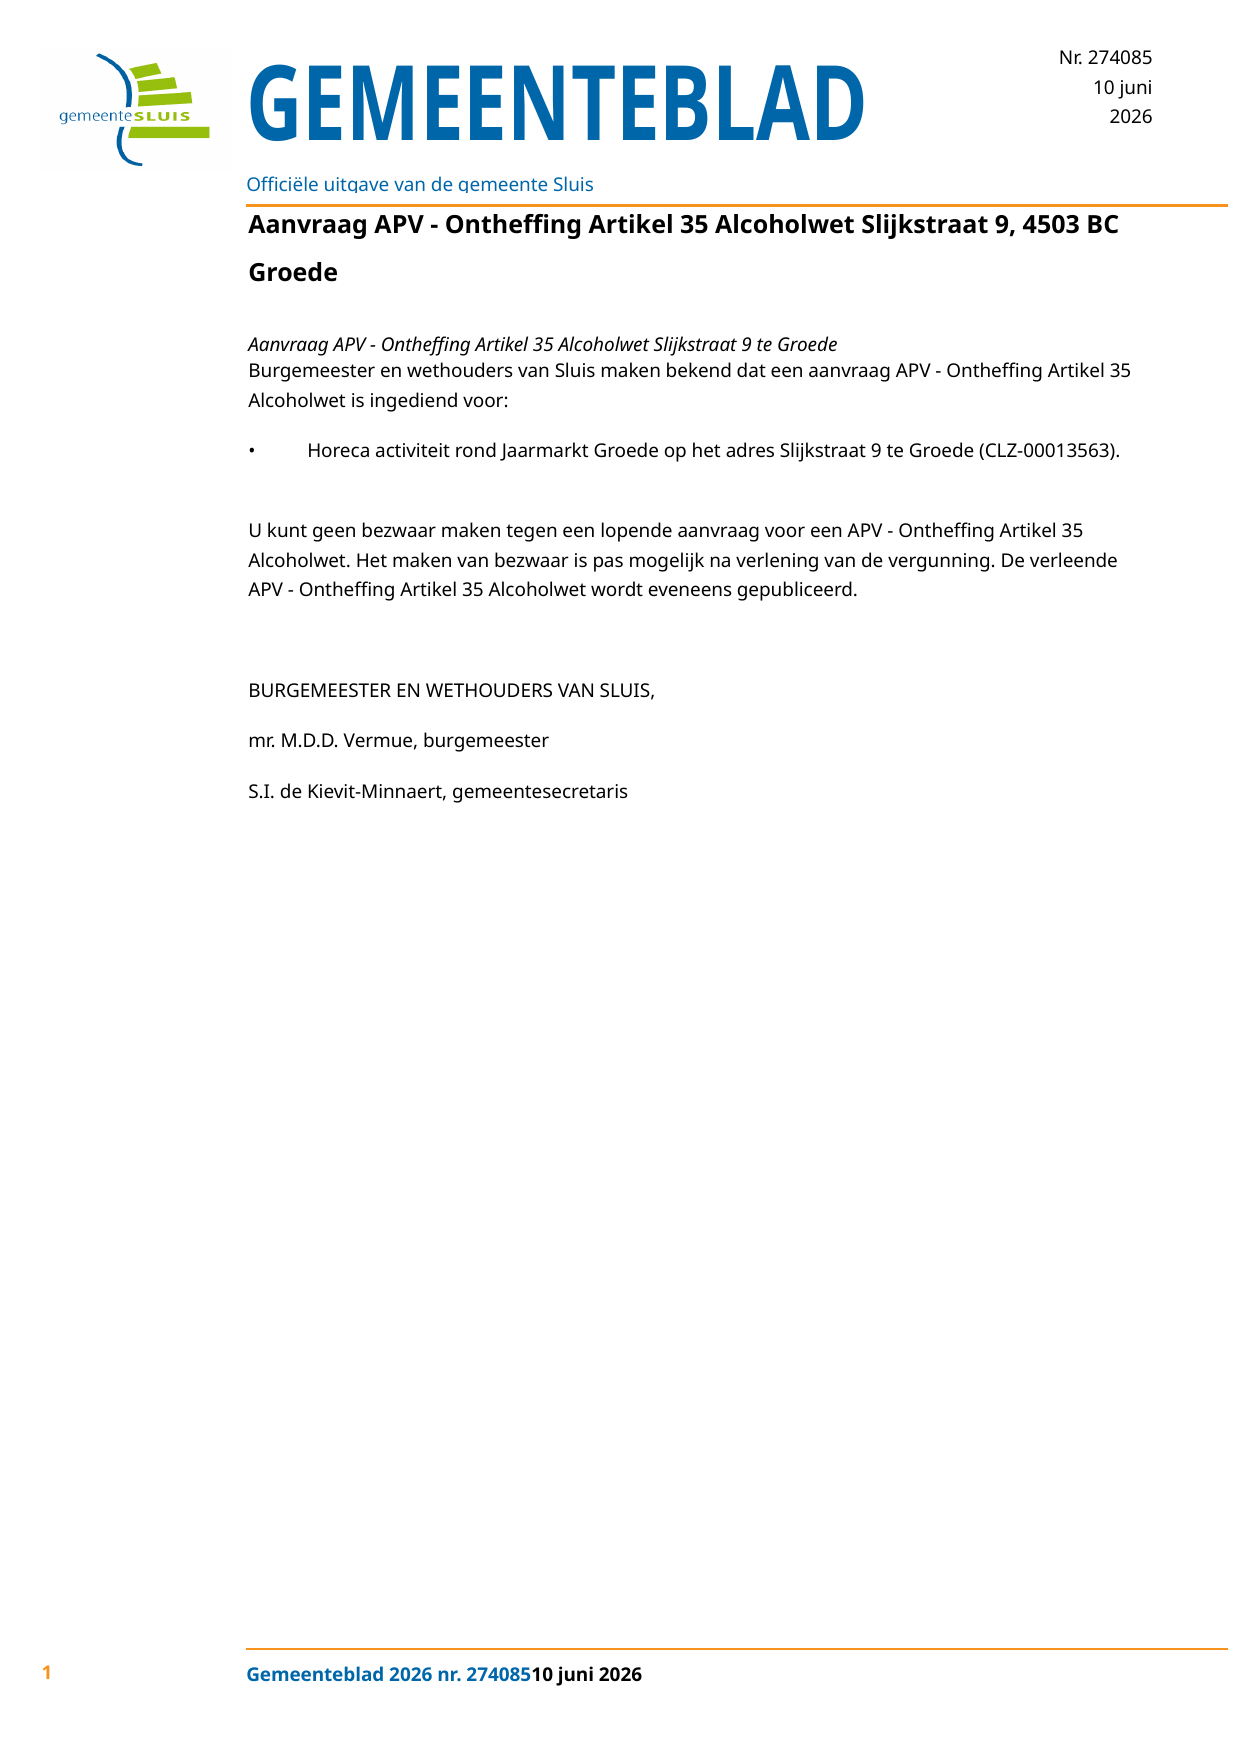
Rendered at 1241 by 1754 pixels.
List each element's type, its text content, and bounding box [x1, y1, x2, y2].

list Horeca activiteit rond Jaarmarkt Groede op het adres Slijkstraat 9 te Groede (CLZ-00013563). [248, 437, 1152, 463]
picture [41, 47, 231, 172]
text Aanvraag APV - Ontheffing Artikel 35 Alcoholwet Slijkstraat 9 te Groede [248, 331, 1152, 357]
text Aanvraag APV - Ontheffing Artikel 35 Alcoholwet Slijkstraat 9, 4503 BC Groede [248, 207, 1152, 288]
text U kunt geen bezwaar maken tegen een lopende aanvraag voor een APV - Ontheffing Artikel 35 Alcoholwet. Het maken van bezwaar is pas mogelijk na verlening van de vergunning. De verleende APV - Ontheffing Artikel 35 Alcoholwet wordt eveneens gepubliceerd. [248, 517, 1152, 602]
text mr. M.D.D. Vermue, burgemeester [248, 728, 1152, 753]
text S.I. de Kievit-Minnaert, gemeentesecretaris [248, 778, 1152, 804]
text Burgemeester en wethouders van Sluis maken bekend dat een aanvraag APV - Ontheffing Artikel 35 Alcoholwet is ingediend voor: [248, 357, 1152, 412]
text BURGEMEESTER EN WETHOUDERS VAN SLUIS, [248, 677, 1152, 703]
